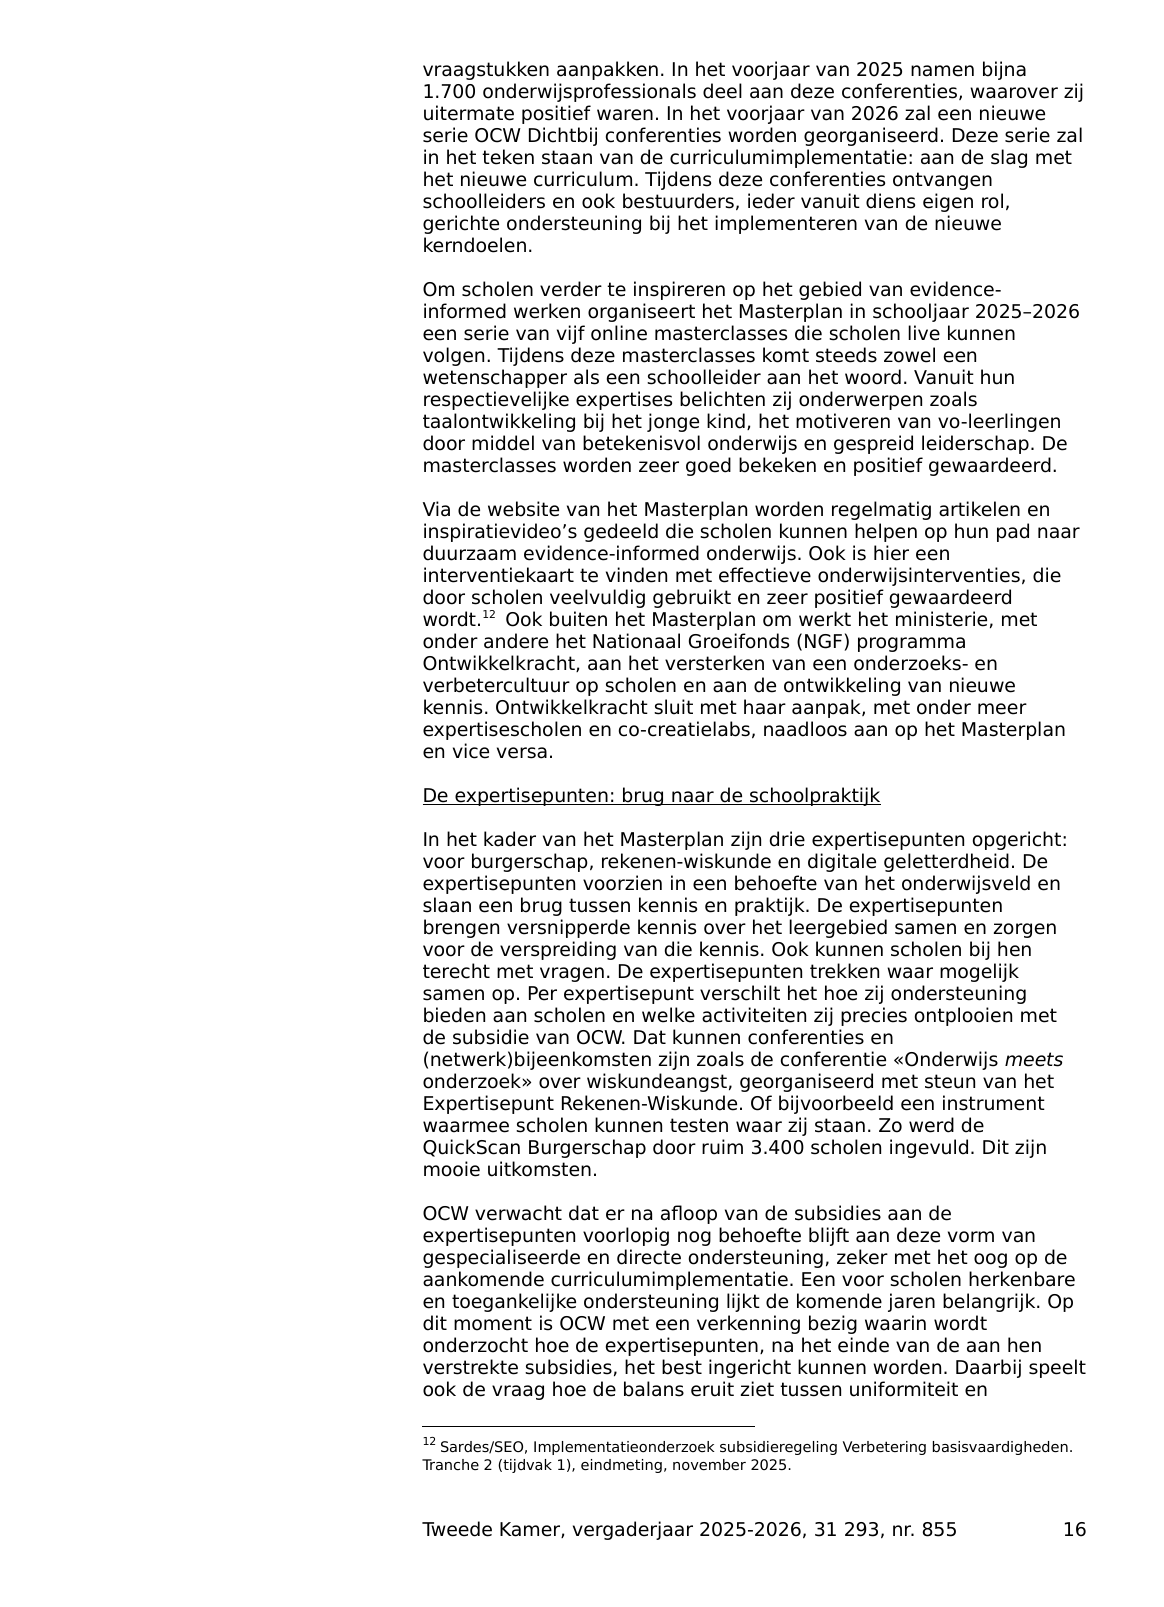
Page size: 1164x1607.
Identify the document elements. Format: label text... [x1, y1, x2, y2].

text Via de website van het Masterplan worden regelmatig artikelen en inspiratievideo’s gedeeld die scholen kunnen helpen op hun pad naar duurzaam evidence-informed onderwijs. Ook is hier een interventiekaart te vinden met effectieve onderwijsinterventies, die door scholen veelvuldig gebruikt en zeer positief gewaardeerd wordt. Ook buiten het Masterplan om werkt het ministerie, met onder andere het Nationaal Groeifonds (NGF) programma Ontwikkelkracht, aan het versterken van een onderzoeks- en verbetercultuur op scholen en aan de ontwikkeling van nieuwe kennis. Ontwikkelkracht sluit met haar aanpak, met onder meer expertisescholen en co-creatielabs, naadloos aan op het Masterplan en vice versa. [422, 499, 1087, 763]
text Sardes/SEO, Implementatieonderzoek subsidieregeling Verbetering basisvaardigheden. [422, 1435, 1087, 1457]
text OCW verwacht dat er na afloop van de subsidies aan de expertisepunten voorlopig nog behoefte blijft aan deze vorm van gespecialiseerde en directe ondersteuning, zeker met het oog op de aankomende curriculumimplementatie. Een voor scholen herkenbare en toegankelijke ondersteuning lijkt de komende jaren belangrijk. Op dit moment is OCW met een verkenning bezig waarin wordt onderzocht hoe de expertisepunten, na het einde van de aan hen verstrekte subsidies, het best ingericht kunnen worden. Daarbij speelt ook de vraag hoe de balans eruit ziet tussen uniformiteit en [422, 1203, 1087, 1401]
text Om scholen verder te inspireren op het gebied van evidence-informed werken organiseert het Masterplan in schooljaar 2025–2026 een serie van vijf online masterclasses die scholen live kunnen volgen. Tijdens deze masterclasses komt steeds zowel een wetenschapper als een schoolleider aan het woord. Vanuit hun respectievelijke expertises belichten zij onderwerpen zoals taalontwikkeling bij het jonge kind, het motiveren van vo-leerlingen door middel van betekenisvol onderwijs en gespreid leiderschap. De masterclasses worden zeer goed bekeken en positief gewaardeerd. [422, 279, 1087, 477]
text Tranche 2 (tijdvak 1), eindmeting, november 2025. [422, 1457, 1087, 1474]
subtitle De expertisepunten: brug naar de schoolpraktijk [422, 785, 1087, 807]
text vraagstukken aanpakken. In het voorjaar van 2025 namen bijna 1.700 onderwijsprofessionals deel aan deze conferenties, waarover zij uitermate positief waren. In het voorjaar van 2026 zal een nieuwe serie OCW Dichtbij conferenties worden georganiseerd. Deze serie zal in het teken staan van de curriculumimplementatie: aan de slag met het nieuwe curriculum. Tijdens deze conferenties ontvangen schoolleiders en ook bestuurders, ieder vanuit diens eigen rol, gerichte ondersteuning bij het implementeren van de nieuwe kerndoelen. [422, 59, 1087, 257]
text In het kader van het Masterplan zijn drie expertisepunten opgericht: voor burgerschap, rekenen-wiskunde en digitale geletterdheid. De expertisepunten voorzien in een behoefte van het onderwijsveld en slaan een brug tussen kennis en praktijk. De expertisepunten brengen versnipperde kennis over het leergebied samen en zorgen voor de verspreiding van die kennis. Ook kunnen scholen bij hen terecht met vragen. De expertisepunten trekken waar mogelijk samen op. Per expertisepunt verschilt het hoe zij ondersteuning bieden aan scholen en welke activiteiten zij precies ontplooien met de subsidie van OCW. Dat kunnen conferenties en (netwerk)bijeenkomsten zijn zoals de conferentie «Onderwijs meets onderzoek» over wiskundeangst, georganiseerd met steun van het Expertisepunt Rekenen-Wiskunde. Of bijvoorbeeld een instrument waarmee scholen kunnen testen waar zij staan. Zo werd de QuickScan Burgerschap door ruim 3.400 scholen ingevuld. Dit zijn mooie uitkomsten. [422, 829, 1087, 1181]
